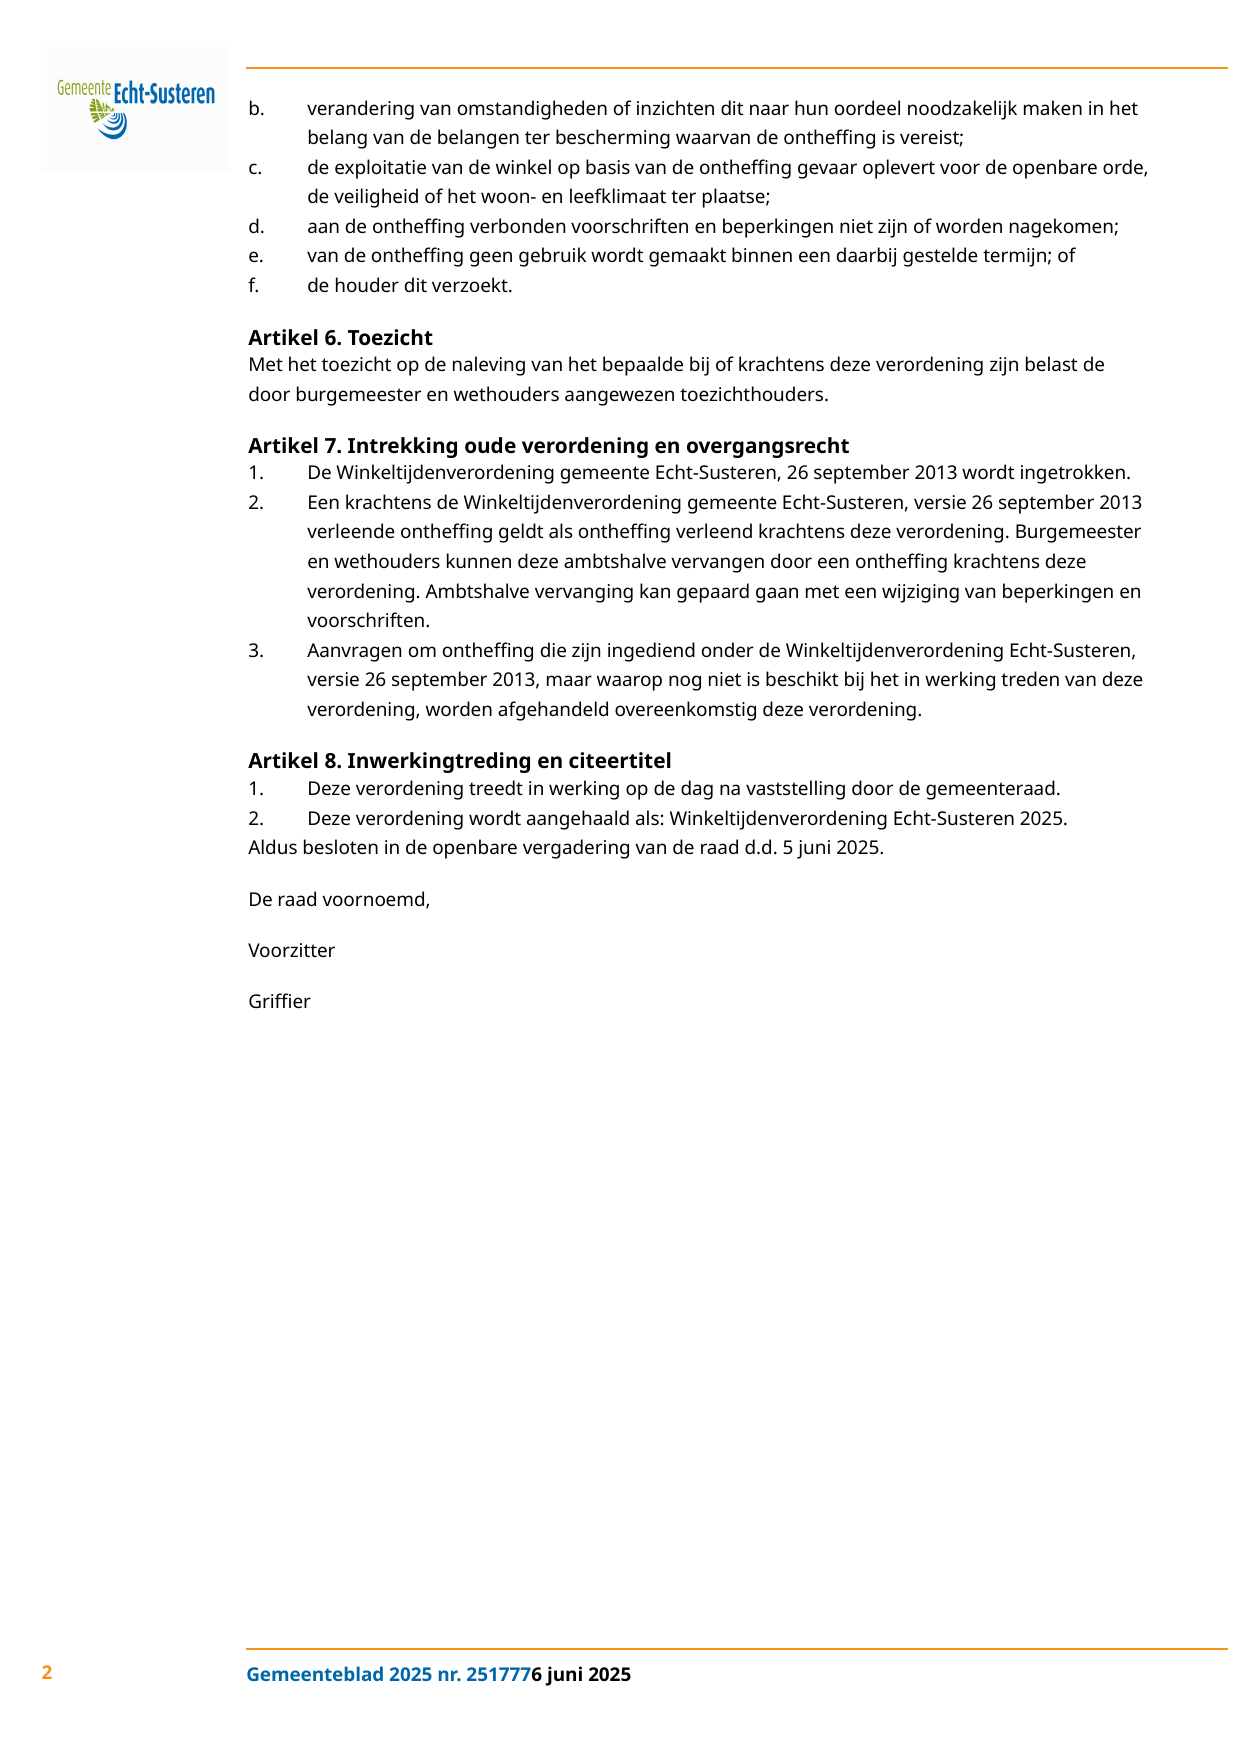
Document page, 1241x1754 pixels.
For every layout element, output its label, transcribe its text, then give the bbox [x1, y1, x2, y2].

list Deze verordening treedt in werking op de dag na vaststelling door de gemeenteraad. [248, 775, 1152, 801]
text Met het toezicht op de naleving van het bepaalde bij of krachtens deze verordening zijn belast de door burgemeester en wethouders aangewezen toezichthouders. [248, 351, 1152, 406]
picture [41, 47, 231, 172]
text Aldus besloten in de openbare vergadering van de raad d.d. 5 juni 2025. [248, 834, 1152, 860]
text Voorzitter [248, 937, 1152, 963]
list van de ontheffing geen gebruik wordt gemaakt binnen een daarbij gestelde termijn; of [248, 243, 1152, 268]
text Griffier [248, 989, 1152, 1014]
list Deze verordening wordt aangehaald als: Winkeltijdenverordening Echt-Susteren 2025. [248, 805, 1152, 830]
list de houder dit verzoekt. [248, 272, 1152, 298]
text De raad voornoemd, [248, 886, 1152, 911]
list aan de ontheffing verbonden voorschriften en beperkingen niet zijn of worden nagekomen; [248, 213, 1152, 239]
text Artikel 8. Inwerkingtreding en citeertitel [248, 747, 1152, 775]
list de exploitatie van de winkel op basis van de ontheffing gevaar oplevert voor de openbare orde, de veiligheid of het woon- en leefklimaat ter plaatse; [248, 154, 1152, 209]
list Een krachtens de Winkeltijdenverordening gemeente Echt-Susteren, versie 26 september 2013 verleende ontheffing geldt als ontheffing verleend krachtens deze verordening. Burgemeester en wethouders kunnen deze ambtshalve vervangen door een ontheffing krachtens deze verordening. Ambtshalve vervanging kan gepaard gaan met een wijziging van beperkingen en voorschriften. [248, 489, 1152, 633]
text Artikel 7. Intrekking oude verordening en overgangsrecht [248, 431, 1152, 459]
text Artikel 6. Toezicht [248, 323, 1152, 351]
list verandering van omstandigheden of inzichten dit naar hun oordeel noodzakelijk maken in het belang van de belangen ter bescherming waarvan de ontheffing is vereist; [248, 95, 1152, 150]
list Aanvragen om ontheffing die zijn ingediend onder de Winkeltijdenverordening Echt-Susteren, versie 26 september 2013, maar waarop nog niet is beschikt bij het in werking treden van deze verordening, worden afgehandeld overeenkomstig deze verordening. [248, 637, 1152, 722]
list De Winkeltijdenverordening gemeente Echt-Susteren, 26 september 2013 wordt ingetrokken. [248, 459, 1152, 485]
